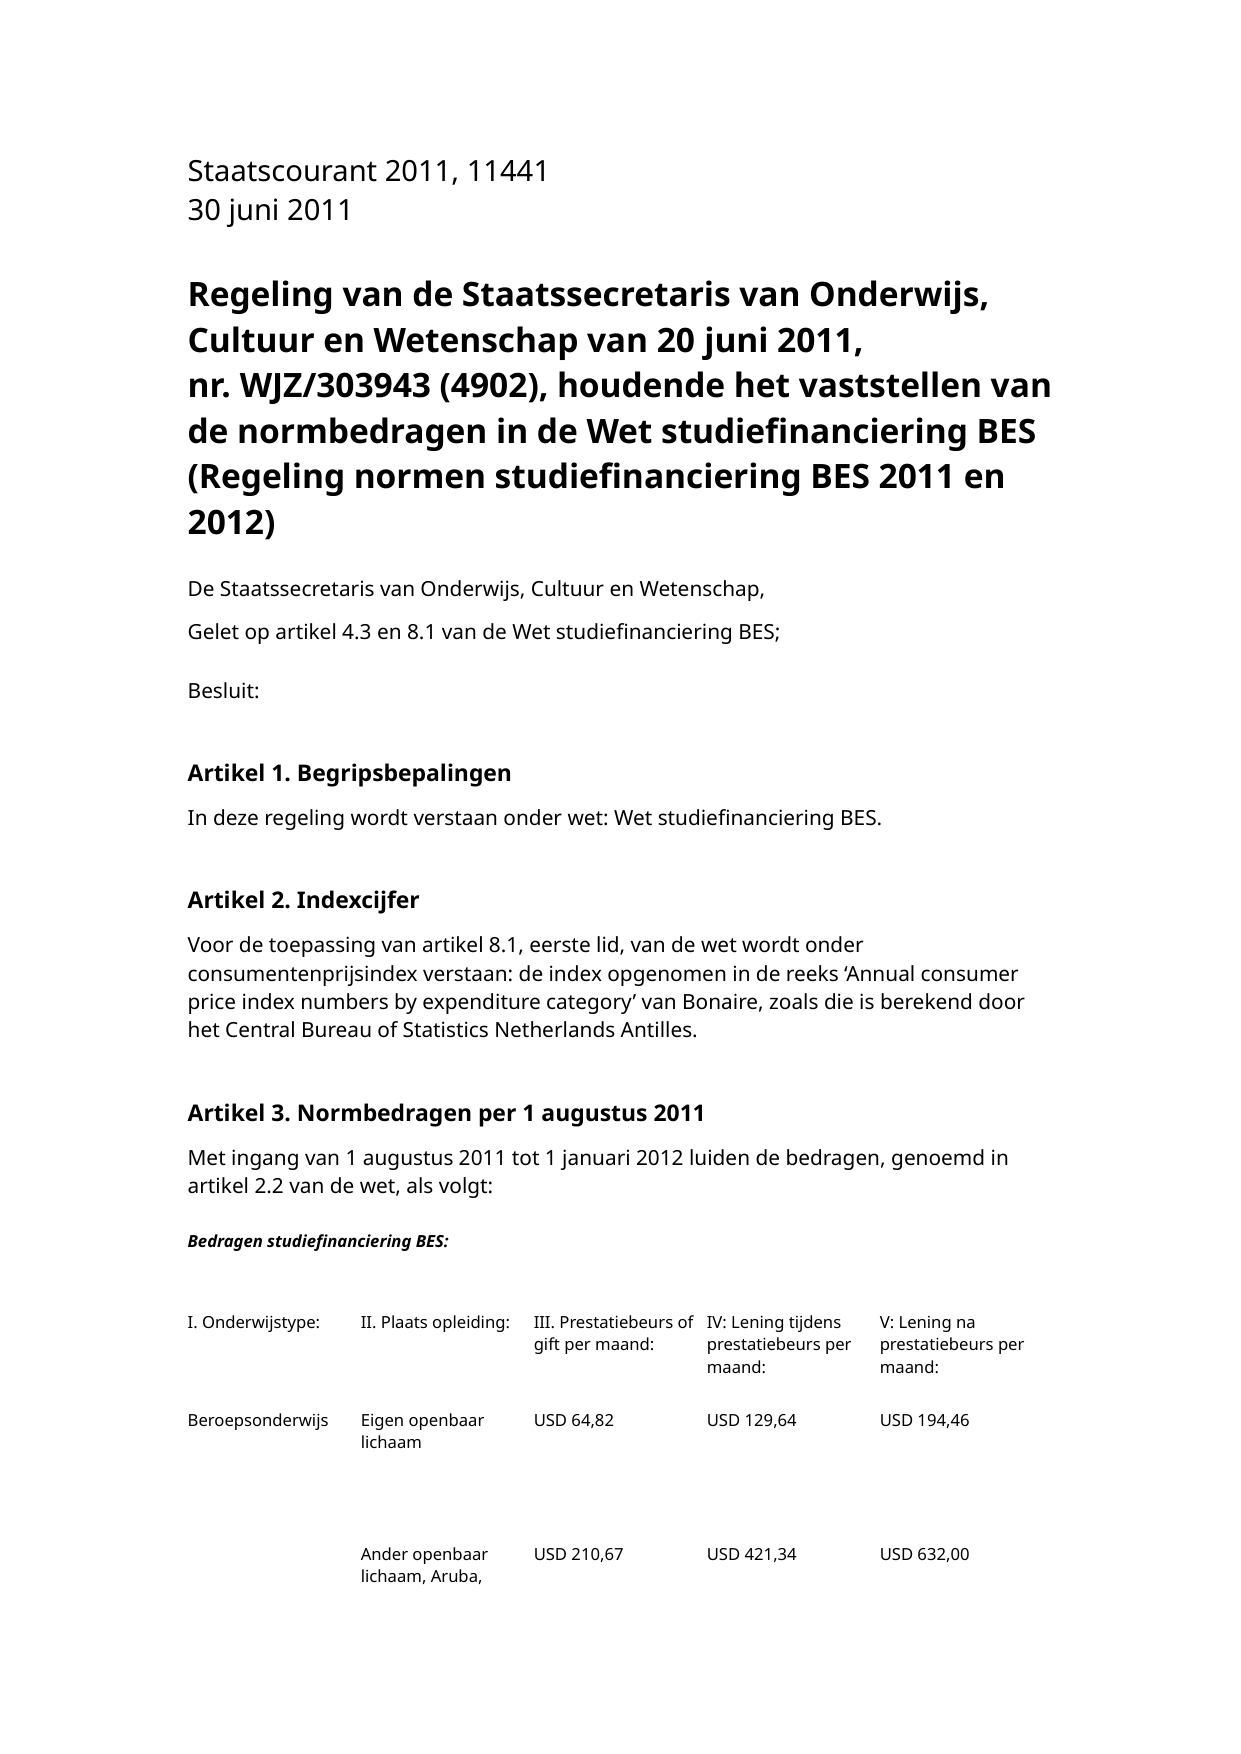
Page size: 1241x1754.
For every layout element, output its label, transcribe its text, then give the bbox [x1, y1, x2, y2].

table_cell [188, 1542, 361, 1601]
table_header IV: Lening tijdens prestatiebeurs per maand: [707, 1310, 879, 1408]
text In deze regeling wordt verstaan onder wet: Wet studiefinanciering BES. [187, 803, 1053, 831]
table_cell USD 210,67 [534, 1542, 707, 1601]
table_cell USD 421,34 [707, 1542, 879, 1601]
text Bedragen studiefinanciering BES: [187, 1229, 1053, 1252]
subtitle Regeling van de Staatssecretaris van Onderwijs, Cultuur en Wetenschap van 20 juni 2011, nr. WJZ/303943 (4902), houdende het vaststellen van de normbedragen in de Wet studiefinanciering BES (Regeling normen studiefinanciering BES 2011 en 2012) [187, 271, 1053, 544]
subtitle Artikel 2. Indexcijfer [187, 884, 1053, 915]
table_header III. Prestatiebeurs of gift per maand: [534, 1310, 707, 1408]
table_header I. Onderwijstype: [188, 1310, 361, 1408]
table_header V: Lening na prestatiebeurs per maand: [880, 1310, 1053, 1408]
text Met ingang van 1 augustus 2011 tot 1 januari 2012 luiden de bedragen, genoemd in artikel 2.2 van de wet, als volgt: [187, 1143, 1053, 1199]
table_cell [361, 1484, 533, 1542]
table_cell [188, 1484, 361, 1542]
table_cell [534, 1484, 707, 1542]
table_cell USD 129,64 [707, 1408, 879, 1484]
text Voor de toepassing van artikel 8.1, eerste lid, van de wet wordt onder consumentenprijsindex verstaan: de index opgenomen in de reeks ‘Annual consumer price index numbers by expenditure category’ van Bonaire, zoals die is berekend door het Central Bureau of Statistics Netherlands Antilles. [187, 930, 1053, 1044]
text Gelet op artikel 4.3 en 8.1 van de Wet studiefinanciering BES; [187, 617, 1053, 646]
table_cell Beroepsonderwijs [188, 1408, 361, 1484]
table_cell USD 632,00 [880, 1542, 1053, 1601]
text Staatscourant 2011, 11441 [187, 150, 1053, 190]
subtitle Artikel 3. Normbedragen per 1 augustus 2011 [187, 1096, 1053, 1128]
table_cell Eigen openbaar lichaam [361, 1408, 533, 1484]
text De Staatssecretaris van Onderwijs, Cultuur en Wetenschap, [187, 574, 1053, 602]
table_cell USD 194,46 [880, 1408, 1053, 1484]
table_cell [707, 1484, 879, 1542]
table_header II. Plaats opleiding: [361, 1310, 533, 1408]
text Besluit: [187, 676, 1053, 704]
table_cell [880, 1484, 1053, 1542]
subtitle Artikel 1. Begripsbepalingen [187, 757, 1053, 788]
table_cell Ander openbaar lichaam, Aruba, [361, 1542, 533, 1601]
table_cell USD 64,82 [534, 1408, 707, 1484]
text 30 juni 2011 [187, 190, 1053, 229]
